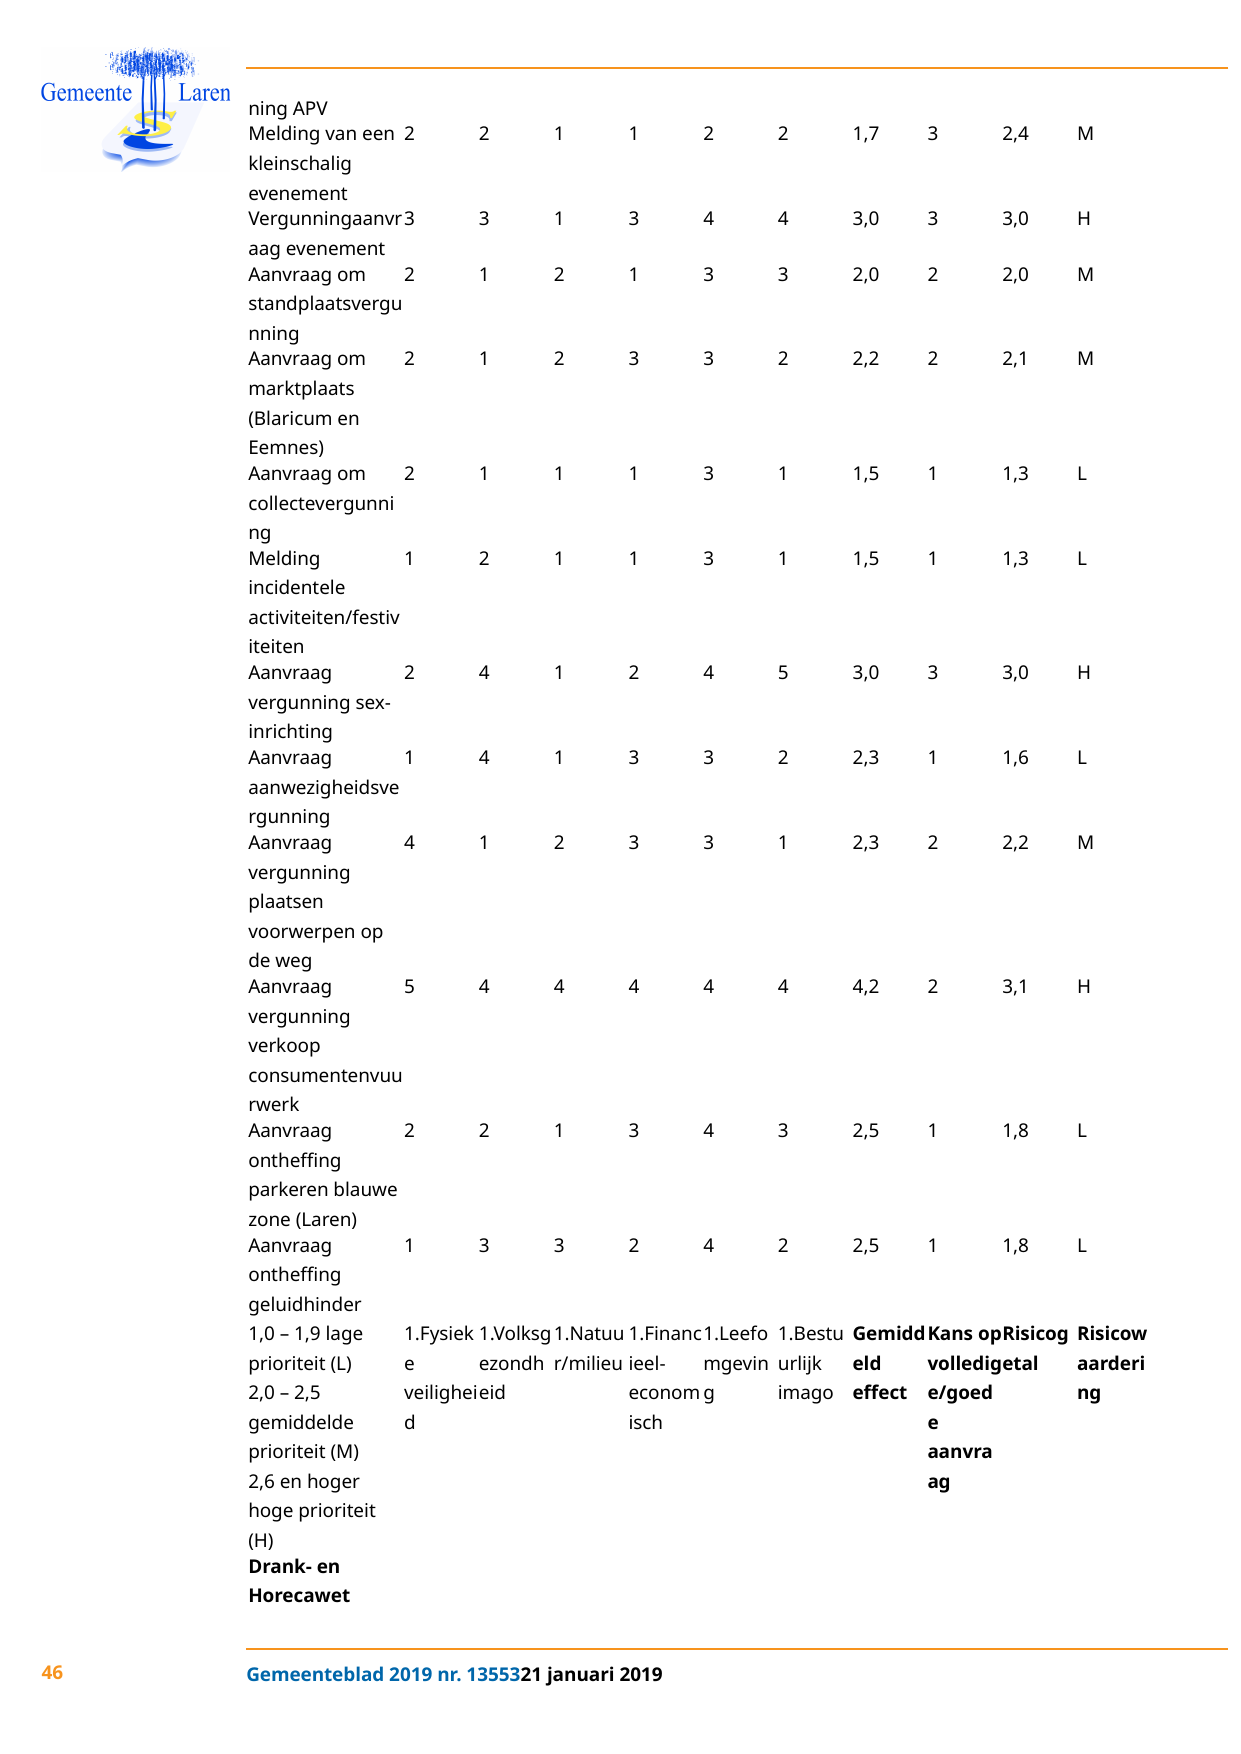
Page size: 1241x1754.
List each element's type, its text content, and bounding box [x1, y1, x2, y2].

table_header 1.Leefomgeving [703, 1320, 778, 1553]
table_cell 1 [479, 346, 553, 460]
table_cell 1,6 [1002, 744, 1077, 829]
table_cell 1 [628, 261, 703, 346]
table_cell 3 [628, 744, 703, 829]
table_cell 2 [404, 121, 479, 205]
table_header Gemiddeld effect [853, 1320, 927, 1553]
table_cell 4 [479, 660, 553, 744]
table_cell 3 [778, 1118, 852, 1232]
table_cell 4 [628, 973, 703, 1117]
table_cell M [1077, 829, 1152, 973]
table_cell 2,0 [853, 261, 927, 346]
table_header 1.Financieel-economisch [628, 1320, 703, 1553]
table_cell 3 [703, 346, 778, 460]
table_cell [927, 1553, 1002, 1608]
table_cell 3 [927, 660, 1002, 744]
table_cell 1 [628, 460, 703, 545]
table_cell 2 [404, 660, 479, 744]
table_cell Aanvraag vergunning sex-inrichting [248, 660, 404, 744]
table_cell [554, 95, 628, 121]
table_header 1.Bestuurlijk imago [778, 1320, 852, 1553]
table_cell [1077, 1553, 1152, 1608]
table_cell 1 [554, 205, 628, 261]
table_cell 3 [927, 121, 1002, 205]
table_cell 4 [703, 660, 778, 744]
table_cell 2,5 [853, 1118, 927, 1232]
table_cell Aanvraag ontheffing parkeren blauwe zone (Laren) [248, 1118, 404, 1232]
table_cell 1,3 [1002, 460, 1077, 545]
table_cell 2 [554, 829, 628, 973]
table_cell 3,0 [1002, 660, 1077, 744]
table_cell 3 [479, 1232, 553, 1317]
table_cell [479, 95, 553, 121]
table_cell [628, 1553, 703, 1608]
table_cell 1 [554, 1118, 628, 1232]
table_cell 1 [404, 1232, 479, 1317]
table_cell 3 [703, 460, 778, 545]
table_cell 4 [703, 1118, 778, 1232]
table_cell 2 [404, 460, 479, 545]
table_cell 1 [404, 545, 479, 659]
table_cell L [1077, 1232, 1152, 1317]
table_cell Aanvraag om standplaatsvergunning [248, 261, 404, 346]
table_cell [404, 1553, 479, 1608]
table_cell 2 [927, 973, 1002, 1117]
table_cell 3 [628, 346, 703, 460]
table_header Risicogetal [1002, 1320, 1077, 1553]
table_cell 2 [927, 829, 1002, 973]
table_header 1.Fysieke veiligheid [404, 1320, 479, 1553]
table_cell 4 [778, 973, 852, 1117]
table_header Risicowaardering [1077, 1320, 1152, 1553]
table_cell 2 [404, 1118, 479, 1232]
table_cell 1,3 [1002, 545, 1077, 659]
table_cell 2,2 [1002, 829, 1077, 973]
table_cell 1 [554, 545, 628, 659]
table_cell 1 [927, 1118, 1002, 1232]
table_cell 1,8 [1002, 1232, 1077, 1317]
table_cell 3 [927, 205, 1002, 261]
table_cell Aanvraag vergunning verkoop consumentenvuurwerk [248, 973, 404, 1117]
table_cell 1 [554, 660, 628, 744]
table_cell Melding incidentele activiteiten/festiviteiten [248, 545, 404, 659]
table_cell 1 [479, 261, 553, 346]
table_cell 2,3 [853, 829, 927, 973]
table_cell 2 [479, 121, 553, 205]
table_cell [479, 1553, 553, 1608]
table_cell 3 [778, 261, 852, 346]
table_cell 2 [628, 1232, 703, 1317]
table_cell Drank- en Horecawet [248, 1553, 404, 1608]
table_cell 1 [554, 744, 628, 829]
table_cell Melding van een kleinschalig evenement [248, 121, 404, 205]
table_cell 1 [927, 744, 1002, 829]
table_cell 2 [628, 660, 703, 744]
table_cell 3 [628, 1118, 703, 1232]
table_cell 2 [554, 261, 628, 346]
table_cell 2,4 [1002, 121, 1077, 205]
table_cell Vergunningaanvraag evenement [248, 205, 404, 261]
table_cell 1 [554, 121, 628, 205]
table_header 1,0 – 1,9 lage prioriteit (L) 2,0 – 2,5 gemiddelde prioriteit (M) 2,6 en hoger hoge prioriteit (H) [248, 1320, 404, 1553]
table_cell H [1077, 660, 1152, 744]
table_cell 4 [778, 205, 852, 261]
table_header 1.Volksgezondheid [479, 1320, 553, 1553]
table_cell 1 [404, 744, 479, 829]
table_cell [853, 95, 927, 121]
table_cell Aanvraag vergunning plaatsen voorwerpen op de weg [248, 829, 404, 973]
table_cell 3 [703, 545, 778, 659]
table_cell 3 [404, 205, 479, 261]
table_cell 2,2 [853, 346, 927, 460]
table_cell 5 [404, 973, 479, 1117]
table_cell 5 [778, 660, 852, 744]
table_cell 2 [778, 1232, 852, 1317]
table_cell 3,0 [1002, 205, 1077, 261]
table_cell 2,5 [853, 1232, 927, 1317]
table_cell M [1077, 346, 1152, 460]
table_cell 1,5 [853, 460, 927, 545]
table_cell 4 [404, 829, 479, 973]
table_cell Aanvraag aanwezigheidsvergunning [248, 744, 404, 829]
table_cell 2 [927, 346, 1002, 460]
table_cell 4 [703, 973, 778, 1117]
table_cell 1 [778, 829, 852, 973]
table_cell 1 [628, 121, 703, 205]
table_cell 1 [927, 460, 1002, 545]
table_cell [853, 1553, 927, 1608]
table_cell 1,7 [853, 121, 927, 205]
table_cell L [1077, 744, 1152, 829]
table_cell 1,5 [853, 545, 927, 659]
table_cell [778, 95, 852, 121]
table_cell [703, 1553, 778, 1608]
table_cell [1002, 95, 1077, 121]
table_cell 3 [628, 829, 703, 973]
table_cell 1 [479, 460, 553, 545]
table_cell 4 [554, 973, 628, 1117]
table_cell 4,2 [853, 973, 927, 1117]
table_cell L [1077, 545, 1152, 659]
table_cell 2,3 [853, 744, 927, 829]
table_cell [1002, 1553, 1077, 1608]
table_cell 3,0 [853, 205, 927, 261]
table_cell 1 [778, 460, 852, 545]
table_header 1.Natuur/milieu [554, 1320, 628, 1553]
table_cell 3 [703, 261, 778, 346]
table_cell 2 [778, 121, 852, 205]
table_cell L [1077, 460, 1152, 545]
table_cell [703, 95, 778, 121]
table_cell 2 [554, 346, 628, 460]
table_cell 2 [927, 261, 1002, 346]
table_cell 3,0 [853, 660, 927, 744]
table_cell 2,1 [1002, 346, 1077, 460]
table_cell 2 [703, 121, 778, 205]
table_cell H [1077, 973, 1152, 1117]
table_cell 1,8 [1002, 1118, 1077, 1232]
table_cell 2 [778, 346, 852, 460]
table_cell ning APV [248, 95, 404, 121]
table_cell 1 [554, 460, 628, 545]
table_cell Aanvraag om marktplaats (Blaricum en Eemnes) [248, 346, 404, 460]
table_cell 2 [404, 261, 479, 346]
picture [41, 47, 231, 172]
table_cell 3 [479, 205, 553, 261]
table_cell [1077, 95, 1152, 121]
table_cell [554, 1553, 628, 1608]
table_cell [628, 95, 703, 121]
table_cell 3 [703, 829, 778, 973]
table_cell 1 [927, 1232, 1002, 1317]
table_cell [927, 95, 1002, 121]
table_cell 4 [479, 973, 553, 1117]
table_cell 4 [479, 744, 553, 829]
table_cell 2 [479, 545, 553, 659]
table_cell 1 [479, 829, 553, 973]
table_cell H [1077, 205, 1152, 261]
table_cell 3 [554, 1232, 628, 1317]
table_cell 1 [628, 545, 703, 659]
table_cell 2 [479, 1118, 553, 1232]
table_cell 4 [703, 1232, 778, 1317]
table_cell Aanvraag ontheffing geluidhinder [248, 1232, 404, 1317]
table_cell 3,1 [1002, 973, 1077, 1117]
table_cell [404, 95, 479, 121]
table_cell 2 [778, 744, 852, 829]
table_cell 4 [703, 205, 778, 261]
table_cell 1 [927, 545, 1002, 659]
table_header Kans op volledige/goede aanvraag [927, 1320, 1002, 1553]
table_cell M [1077, 121, 1152, 205]
table_cell 2 [404, 346, 479, 460]
table_cell L [1077, 1118, 1152, 1232]
table_cell 3 [628, 205, 703, 261]
table_cell 3 [703, 744, 778, 829]
table_cell 1 [778, 545, 852, 659]
table_cell 2,0 [1002, 261, 1077, 346]
table_cell [778, 1553, 852, 1608]
table_cell Aanvraag om collectevergunning [248, 460, 404, 545]
table_cell M [1077, 261, 1152, 346]
